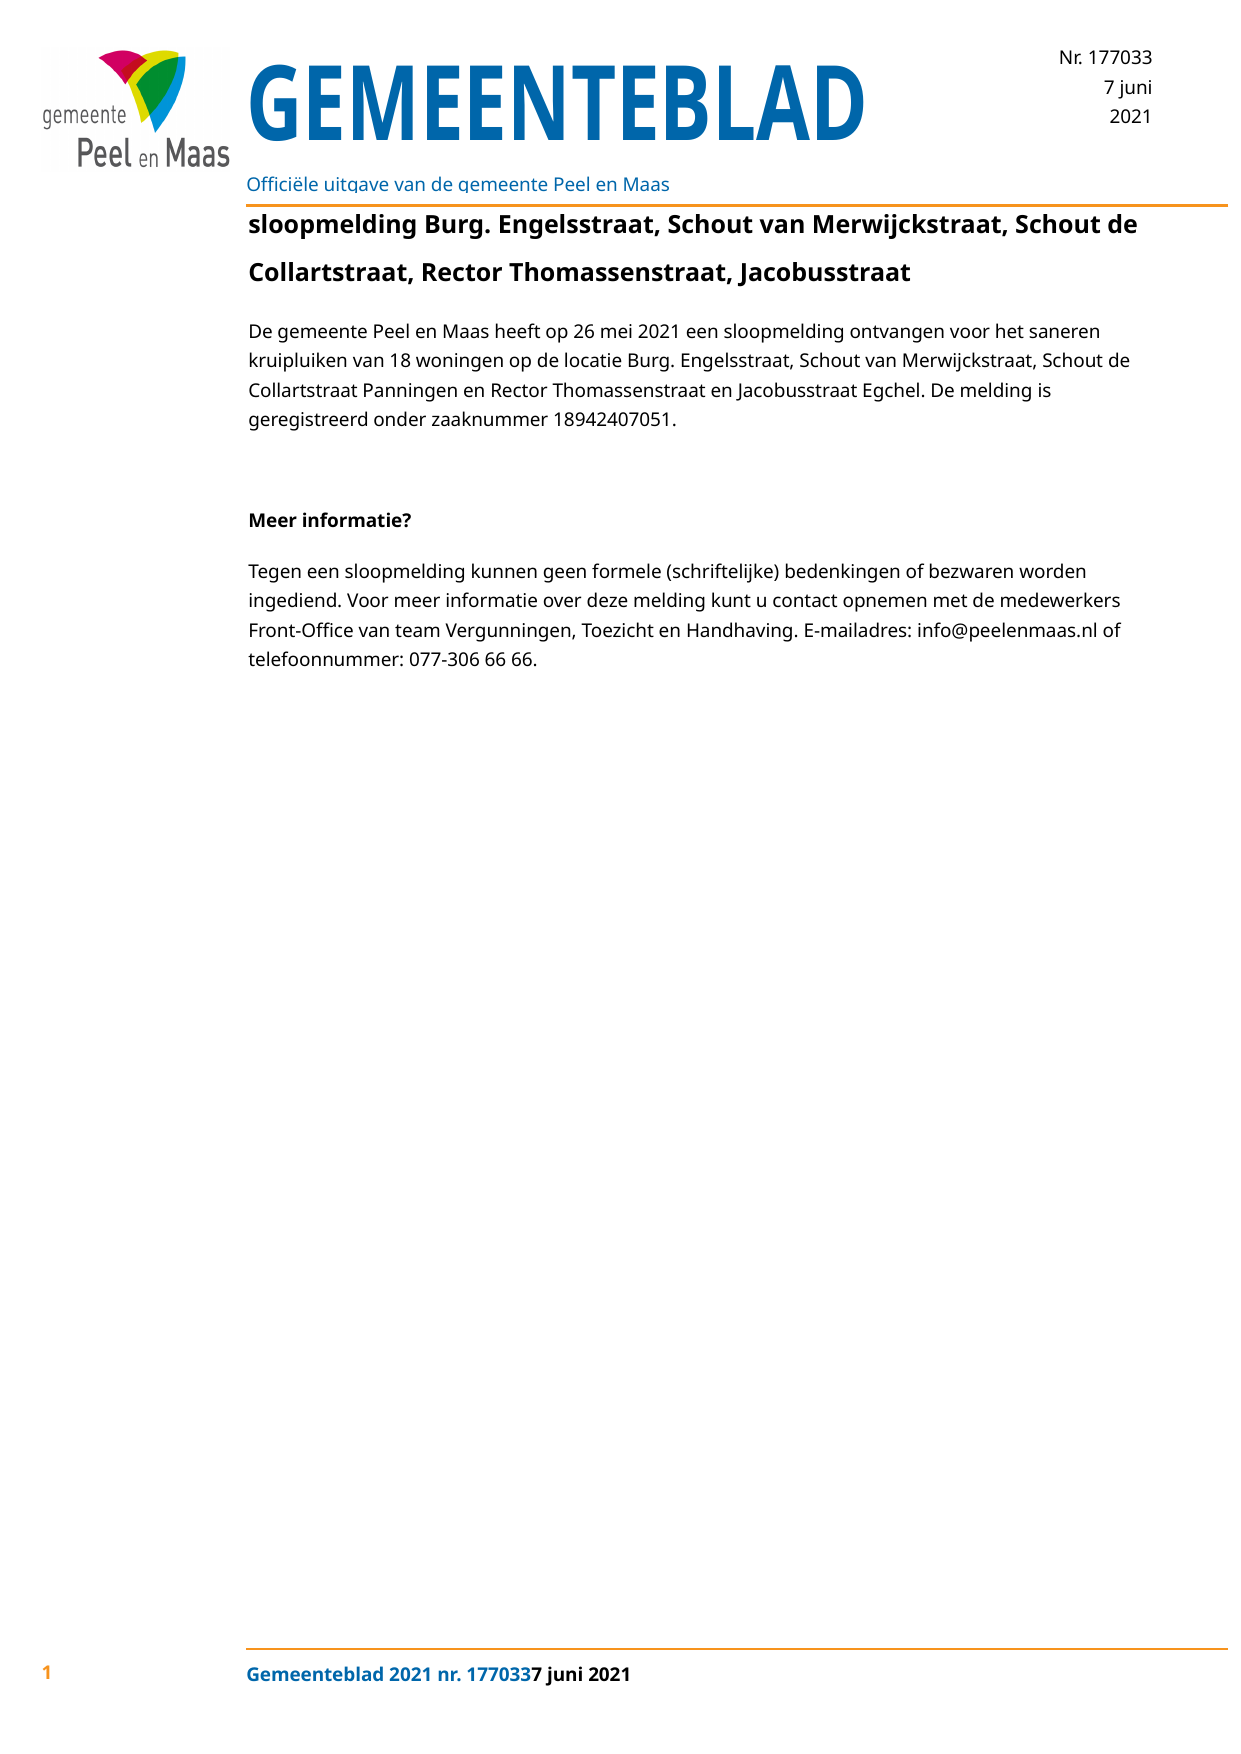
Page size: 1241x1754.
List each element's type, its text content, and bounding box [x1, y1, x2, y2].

picture [41, 47, 231, 172]
text Meer informatie? [248, 507, 1152, 533]
text sloopmelding Burg. Engelsstraat, Schout van Merwijckstraat, Schout de Collartstraat, Rector Thomassenstraat, Jacobusstraat [248, 207, 1152, 288]
text De gemeente Peel en Maas heeft op 26 mei 2021 een sloopmelding ontvangen voor het saneren kruipluiken van 18 woningen op de locatie Burg. Engelsstraat, Schout van Merwijckstraat, Schout de Collartstraat Panningen en Rector Thomassenstraat en Jacobusstraat Egchel. De melding is geregistreerd onder zaaknummer 18942407051. [248, 318, 1152, 432]
text Tegen een sloopmelding kunnen geen formele (schriftelijke) bedenkingen of bezwaren worden ingediend. Voor meer informatie over deze melding kunt u contact opnemen met de medewerkers Front-Office van team Vergunningen, Toezicht en Handhaving. E-mailadres: info@peelenmaas.nl of telefoonnummer: 077-306 66 66. [248, 558, 1152, 672]
